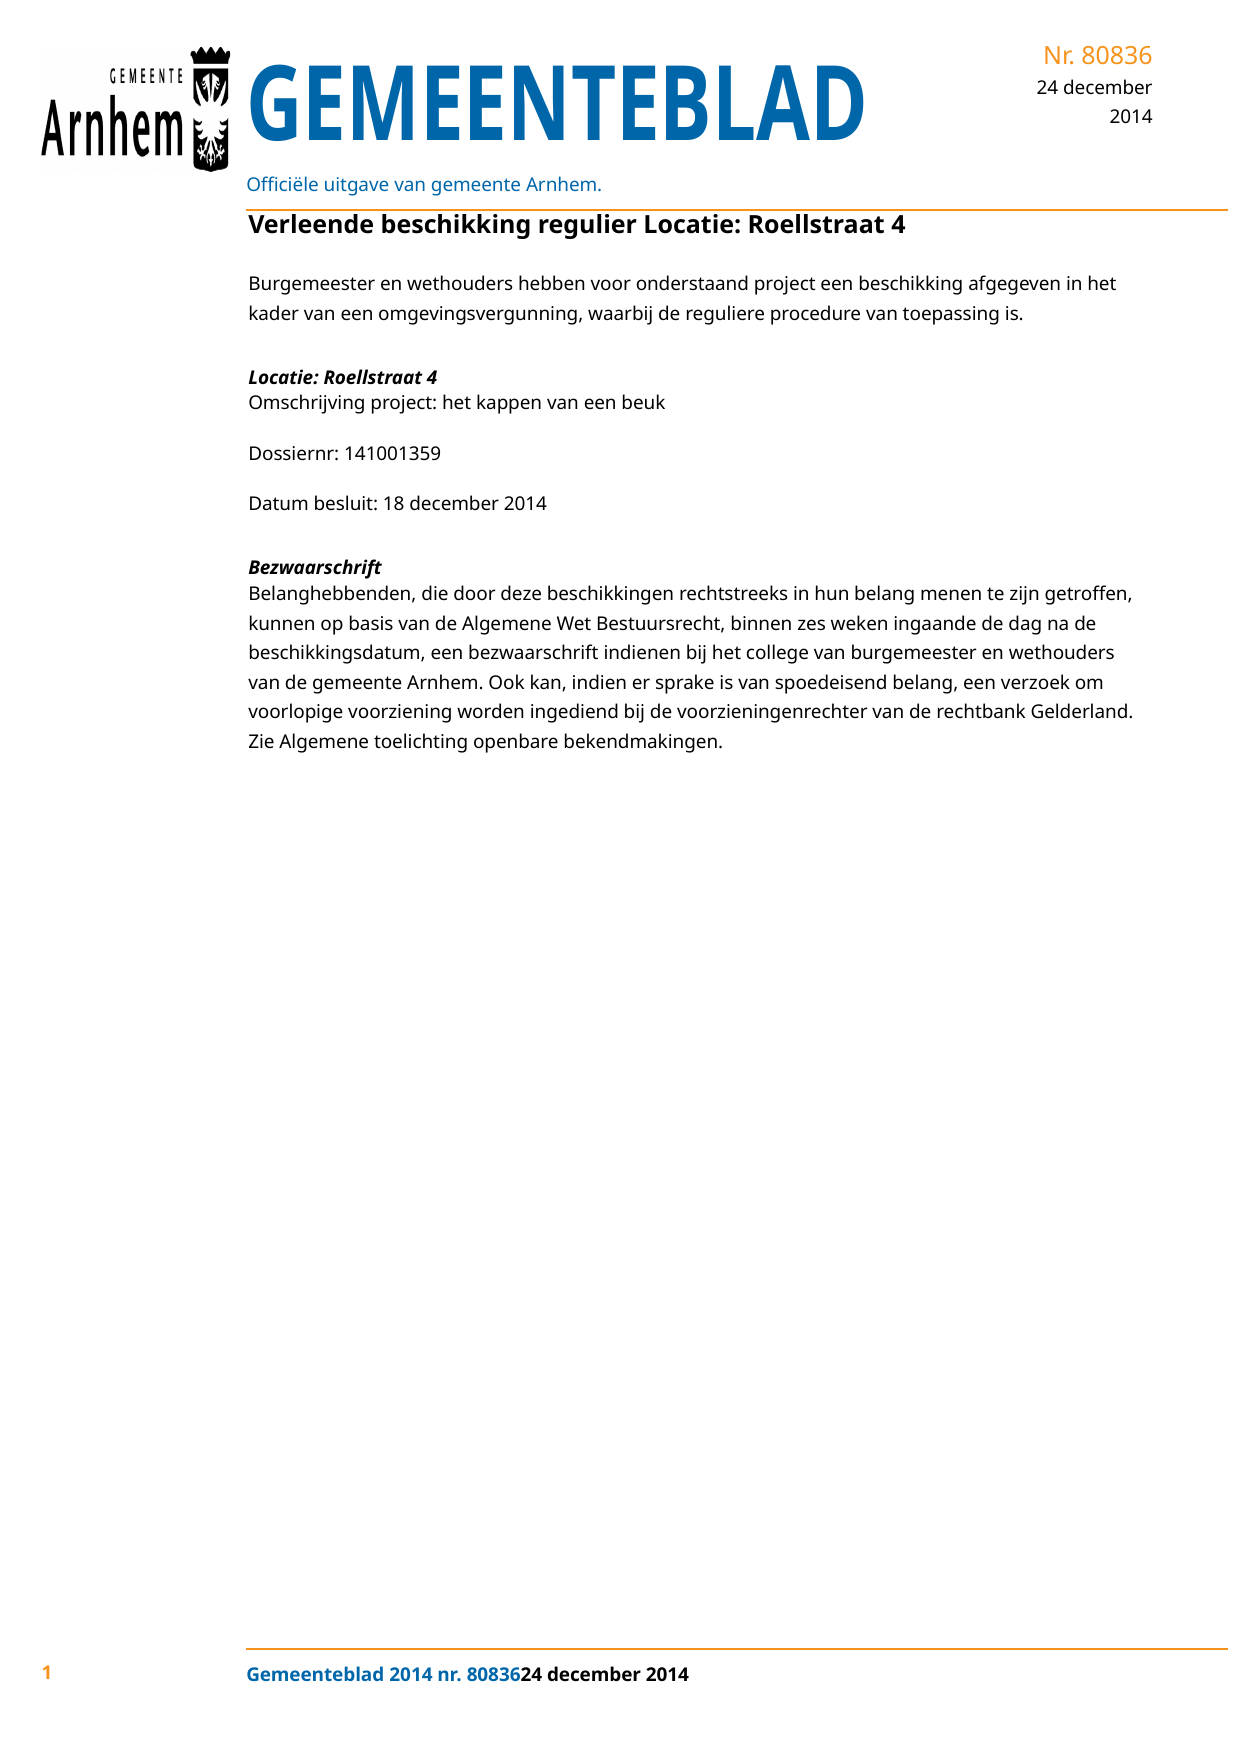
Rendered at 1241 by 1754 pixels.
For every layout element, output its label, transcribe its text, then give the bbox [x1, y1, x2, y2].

text Omschrijving project: het kappen van een beuk [248, 389, 1152, 415]
picture [41, 47, 231, 172]
text Dossiernr: 141001359 [248, 440, 1152, 466]
text Locatie: Roellstraat 4 [248, 364, 1152, 389]
text Datum besluit: 18 december 2014 [248, 490, 1152, 516]
text Bezwaarschrift [248, 554, 1152, 580]
text Verleende beschikking regulier Locatie: Roellstraat 4 [248, 211, 1152, 241]
text Burgemeester en wethouders hebben voor onderstaand project een beschikking afgegeven in het kader van een omgevingsvergunning, waarbij de reguliere procedure van toepassing is. [248, 270, 1152, 326]
text Belanghebbenden, die door deze beschikkingen rechtstreeks in hun belang menen te zijn getroffen, kunnen op basis van de Algemene Wet Bestuursrecht, binnen zes weken ingaande de dag na de beschikkingsdatum, een bezwaarschrift indienen bij het college van burgemeester en wethouders van de gemeente Arnhem. Ook kan, indien er sprake is van spoedeisend belang, een verzoek om voorlopige voorziening worden ingediend bij de voorzieningenrechter van de rechtbank Gelderland. Zie Algemene toelichting openbare bekendmakingen. [248, 580, 1152, 754]
